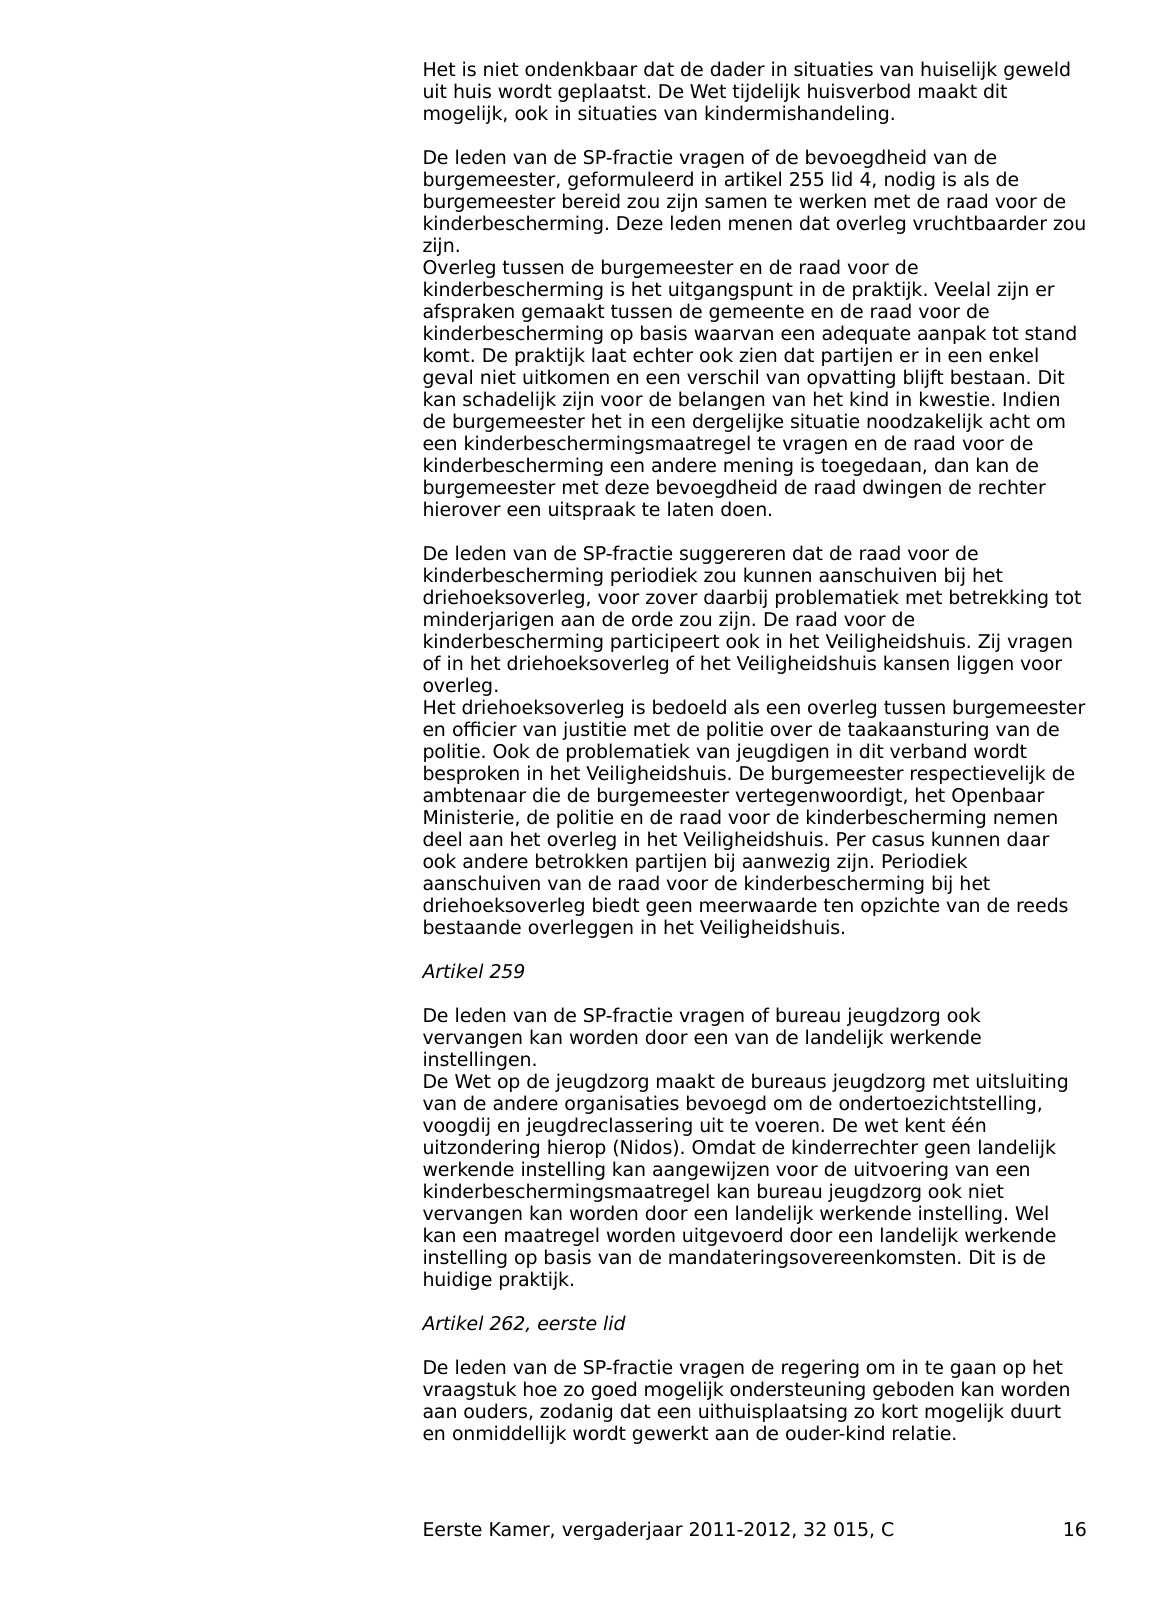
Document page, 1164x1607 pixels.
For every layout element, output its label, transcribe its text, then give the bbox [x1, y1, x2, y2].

text De Wet op de jeugdzorg maakt de bureaus jeugdzorg met uitsluiting van de andere organisaties bevoegd om de ondertoezichtstelling, voogdij en jeugdreclassering uit te voeren. De wet kent één uitzondering hierop (Nidos). Omdat de kinderrechter geen landelijk werkende instelling kan aangewijzen voor de uitvoering van een kinderbeschermingsmaatregel kan bureau jeugdzorg ook niet vervangen kan worden door een landelijk werkende instelling. Wel kan een maatregel worden uitgevoerd door een landelijk werkende instelling op basis van de mandateringsovereenkomsten. Dit is de huidige praktijk. [422, 1071, 1087, 1291]
text De leden van de SP-fractie vragen of bureau jeugdzorg ook vervangen kan worden door een van de landelijk werkende instellingen. [422, 1005, 1087, 1071]
subtitle Artikel 259 [422, 961, 1087, 983]
text De leden van de SP-fractie vragen of de bevoegdheid van de burgemeester, geformuleerd in artikel 255 lid 4, nodig is als de burgemeester bereid zou zijn samen te werken met de raad voor de kinderbescherming. Deze leden menen dat overleg vruchtbaarder zou zijn. [422, 147, 1087, 257]
subtitle Artikel 262, eerste lid [422, 1313, 1087, 1335]
text Overleg tussen de burgemeester en de raad voor de kinderbescherming is het uitgangspunt in de praktijk. Veelal zijn er afspraken gemaakt tussen de gemeente en de raad voor de kinderbescherming op basis waarvan een adequate aanpak tot stand komt. De praktijk laat echter ook zien dat partijen er in een enkel geval niet uitkomen en een verschil van opvatting blijft bestaan. Dit kan schadelijk zijn voor de belangen van het kind in kwestie. Indien de burgemeester het in een dergelijke situatie noodzakelijk acht om een kinderbeschermingsmaatregel te vragen en de raad voor de kinderbescherming een andere mening is toegedaan, dan kan de burgemeester met deze bevoegdheid de raad dwingen de rechter hierover een uitspraak te laten doen. [422, 257, 1087, 521]
text De leden van de SP-fractie suggereren dat de raad voor de kinderbescherming periodiek zou kunnen aanschuiven bij het driehoeksoverleg, voor zover daarbij problematiek met betrekking tot minderjarigen aan de orde zou zijn. De raad voor de kinderbescherming participeert ook in het Veiligheidshuis. Zij vragen of in het driehoeksoverleg of het Veiligheidshuis kansen liggen voor overleg. [422, 543, 1087, 697]
text Het is niet ondenkbaar dat de dader in situaties van huiselijk geweld uit huis wordt geplaatst. De Wet tijdelijk huisverbod maakt dit mogelijk, ook in situaties van kindermishandeling. [422, 59, 1087, 125]
text Het driehoeksoverleg is bedoeld als een overleg tussen burgemeester en officier van justitie met de politie over de taakaansturing van de politie. Ook de problematiek van jeugdigen in dit verband wordt besproken in het Veiligheidshuis. De burgemeester respectievelijk de ambtenaar die de burgemeester vertegenwoordigt, het Openbaar Ministerie, de politie en de raad voor de kinderbescherming nemen deel aan het overleg in het Veiligheidshuis. Per casus kunnen daar ook andere betrokken partijen bij aanwezig zijn. Periodiek aanschuiven van de raad voor de kinderbescherming bij het driehoeksoverleg biedt geen meerwaarde ten opzichte van de reeds bestaande overleggen in het Veiligheidshuis. [422, 697, 1087, 939]
text De leden van de SP-fractie vragen de regering om in te gaan op het vraagstuk hoe zo goed mogelijk ondersteuning geboden kan worden aan ouders, zodanig dat een uithuisplaatsing zo kort mogelijk duurt en onmiddellijk wordt gewerkt aan de ouder-kind relatie. [422, 1357, 1087, 1445]
